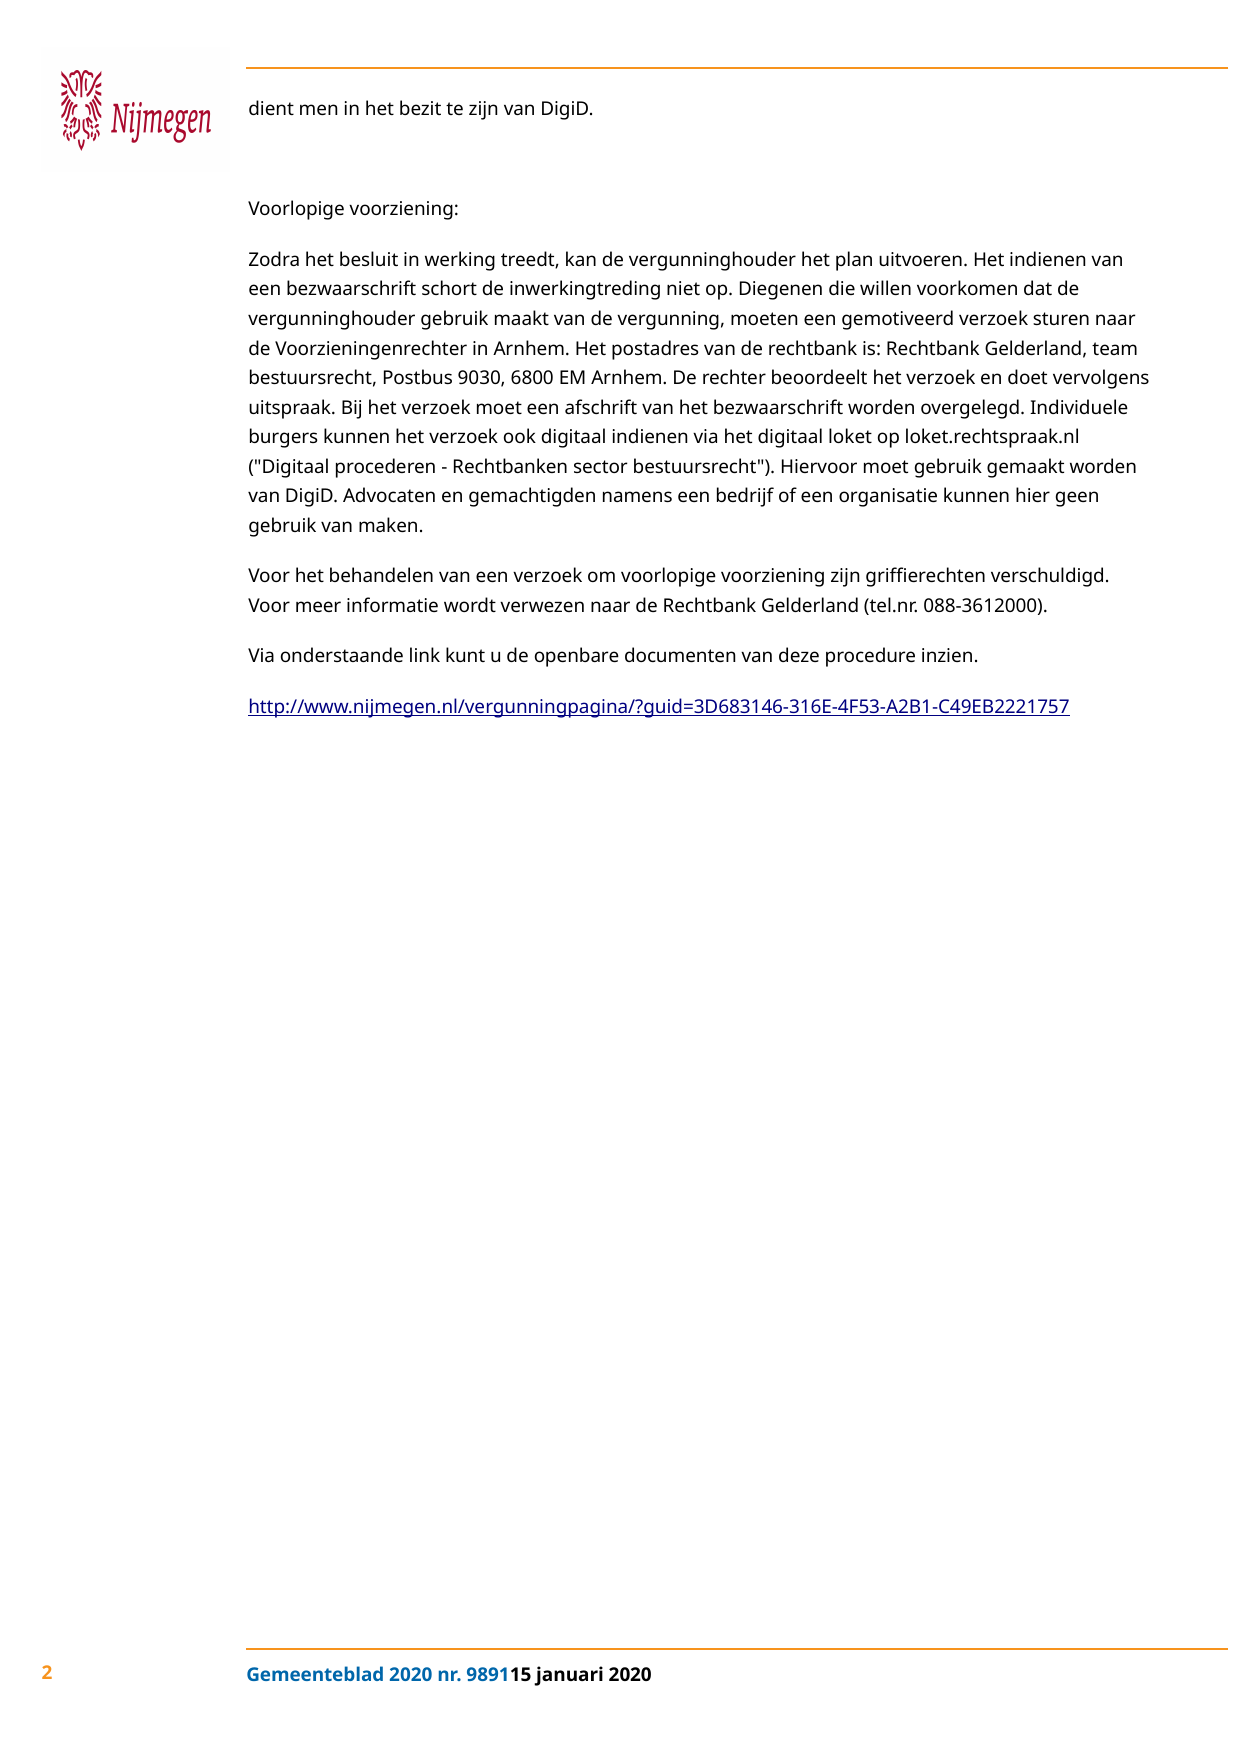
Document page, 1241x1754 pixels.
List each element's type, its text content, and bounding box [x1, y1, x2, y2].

text Voorlopige voorziening: [248, 196, 1152, 221]
text Zodra het besluit in werking treedt, kan de vergunninghouder het plan uitvoeren. Het indienen van een bezwaarschrift schort de inwerkingtreding niet op. Diegenen die willen voorkomen dat de vergunninghouder gebruik maakt van de vergunning, moeten een gemotiveerd verzoek sturen naar de Voorzieningenrechter in Arnhem. Het postadres van de rechtbank is: Rechtbank Gelderland, team bestuursrecht, Postbus 9030, 6800 EM Arnhem. De rechter beoordeelt het verzoek en doet vervolgens uitspraak. Bij het verzoek moet een afschrift van het bezwaarschrift worden overgelegd. Individuele burgers kunnen het verzoek ook digitaal indienen via het digitaal loket op loket.rechtspraak.nl ("Digitaal procederen - Rechtbanken sector bestuursrecht"). Hiervoor moet gebruik gemaakt worden van DigiD. Advocaten en gemachtigden namens een bedrijf of een organisatie kunnen hier geen gebruik van maken. [248, 246, 1152, 538]
text Voor het behandelen van een verzoek om voorlopige voorziening zijn griffierechten verschuldigd. Voor meer informatie wordt verwezen naar de Rechtbank Gelderland (tel.nr. 088-3612000). [248, 563, 1152, 618]
text Via onderstaande link kunt u de openbare documenten van deze procedure inzien. [248, 643, 1152, 668]
text dient men in het bezit te zijn van DigiD. [248, 95, 1152, 121]
picture [41, 47, 231, 172]
text http://www.nijmegen.nl/vergunningpagina/?guid=3D683146-316E-4F53-A2B1-C49EB2221757 [248, 693, 1152, 719]
